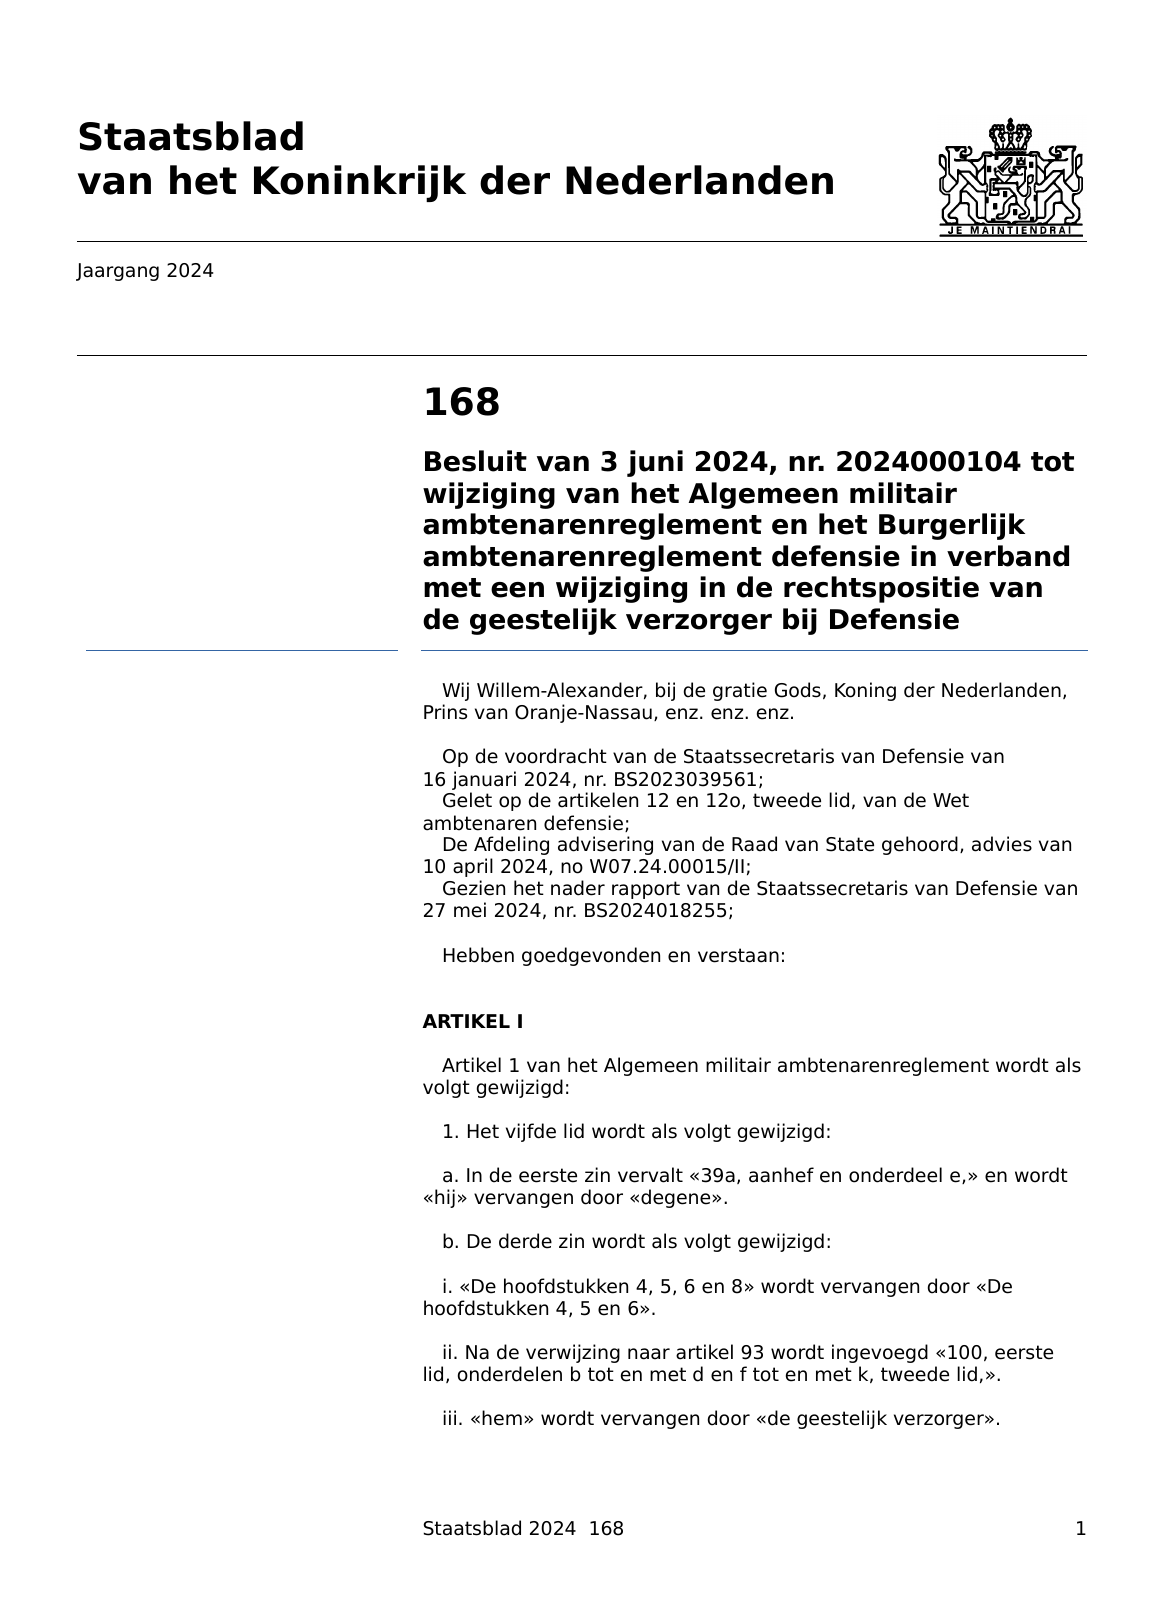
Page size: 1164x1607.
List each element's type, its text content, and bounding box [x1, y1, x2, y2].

text Hebben goedgevonden en verstaan: [422, 944, 1087, 966]
text ii. Na de verwijzing naar artikel 93 wordt ingevoegd «100, eerste lid, onderdelen b tot en met d en f tot en met k, tweede lid,». [422, 1342, 1087, 1386]
text Artikel 1 van het Algemeen militair ambtenarenreglement wordt als volgt gewijzigd: [422, 1055, 1087, 1099]
text Besluit van 3 juni 2024, nr. 2024000104 tot wijziging van het Algemeen militair ambtenarenreglement en het Burgerlijk ambtenarenreglement defensie in verband met een wijziging in de rechtspositie van de geestelijk verzorger bij Defensie [422, 447, 1087, 636]
text Op de voordracht van de Staatssecretaris van Defensie van 16 januari 2024, nr. BS2023039561; [422, 746, 1087, 790]
subtitle 168 [422, 381, 1087, 424]
table_header [886, 100, 1087, 241]
text Gelet op de artikelen 12 en 12o, tweede lid, van de Wet ambtenaren defensie; [422, 790, 1087, 834]
table_cell Jaargang 2024 [77, 242, 1087, 355]
text Wij Willem-Alexander, bij de gratie Gods, Koning der Nederlanden, Prins van Oranje-Nassau, enz. enz. enz. [422, 680, 1087, 724]
subtitle ARTIKEL I [422, 1011, 1087, 1033]
text i. «De hoofdstukken 4, 5, 6 en 8» wordt vervangen door «De hoofdstukken 4, 5 en 6». [422, 1276, 1087, 1319]
text Gezien het nader rapport van de Staatssecretaris van Defensie van 27 mei 2024, nr. BS2024018255; [422, 878, 1087, 922]
picture [936, 115, 1087, 240]
text iii. «hem» wordt vervangen door «de geestelijk verzorger». [422, 1408, 1087, 1430]
text b. De derde zin wordt als volgt gewijzigd: [422, 1231, 1087, 1253]
text a. In de eerste zin vervalt «39a, aanhef en onderdeel e,» en wordt «hij» vervangen door «degene». [422, 1165, 1087, 1209]
text De Afdeling advisering van de Raad van State gehoord, advies van 10 april 2024, no W07.24.00015/II; [422, 834, 1087, 878]
table_header Staatsblad van het Koninkrijk der Nederlanden [77, 100, 886, 241]
text 1. Het vijfde lid wordt als volgt gewijzigd: [422, 1121, 1087, 1143]
